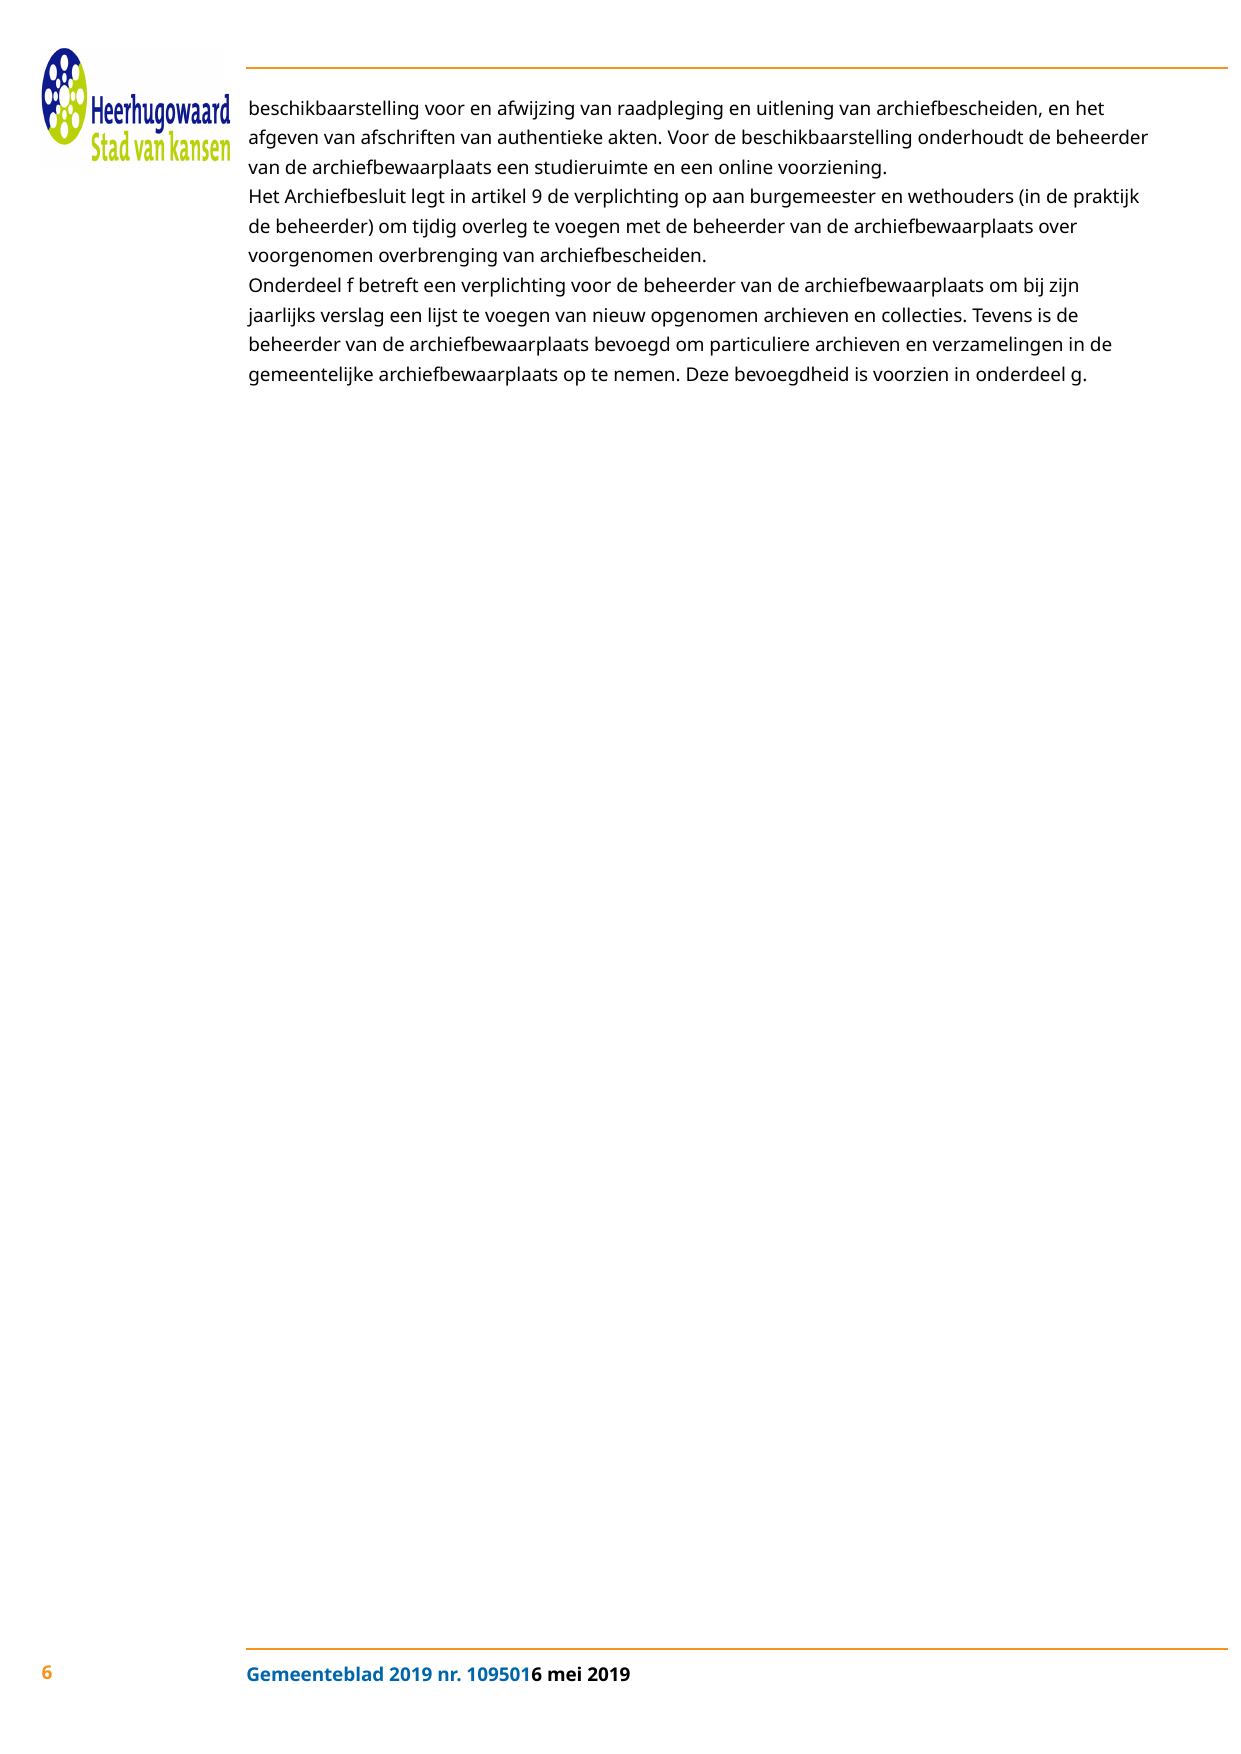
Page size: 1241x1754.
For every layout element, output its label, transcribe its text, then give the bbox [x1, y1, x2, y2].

text beschikbaarstelling voor en afwijzing van raadpleging en uitlening van archiefbescheiden, en het afgeven van afschriften van authentieke akten. Voor de beschikbaarstelling onderhoudt de beheerder van de archiefbewaarplaats een studieruimte en een online voorziening. [248, 95, 1152, 180]
picture [41, 47, 231, 172]
text Het Archiefbesluit legt in artikel 9 de verplichting op aan burgemeester en wethouders (in de praktijk de beheerder) om tijdig overleg te voegen met de beheerder van de archiefbewaarplaats over voorgenomen overbrenging van archiefbescheiden. [248, 183, 1152, 268]
text Onderdeel f betreft een verplichting voor de beheerder van de archiefbewaarplaats om bij zijn jaarlijks verslag een lijst te voegen van nieuw opgenomen archieven en collecties. Tevens is de beheerder van de archiefbewaarplaats bevoegd om particuliere archieven en verzamelingen in de gemeentelijke archiefbewaarplaats op te nemen. Deze bevoegdheid is voorzien in onderdeel g. [248, 272, 1152, 387]
